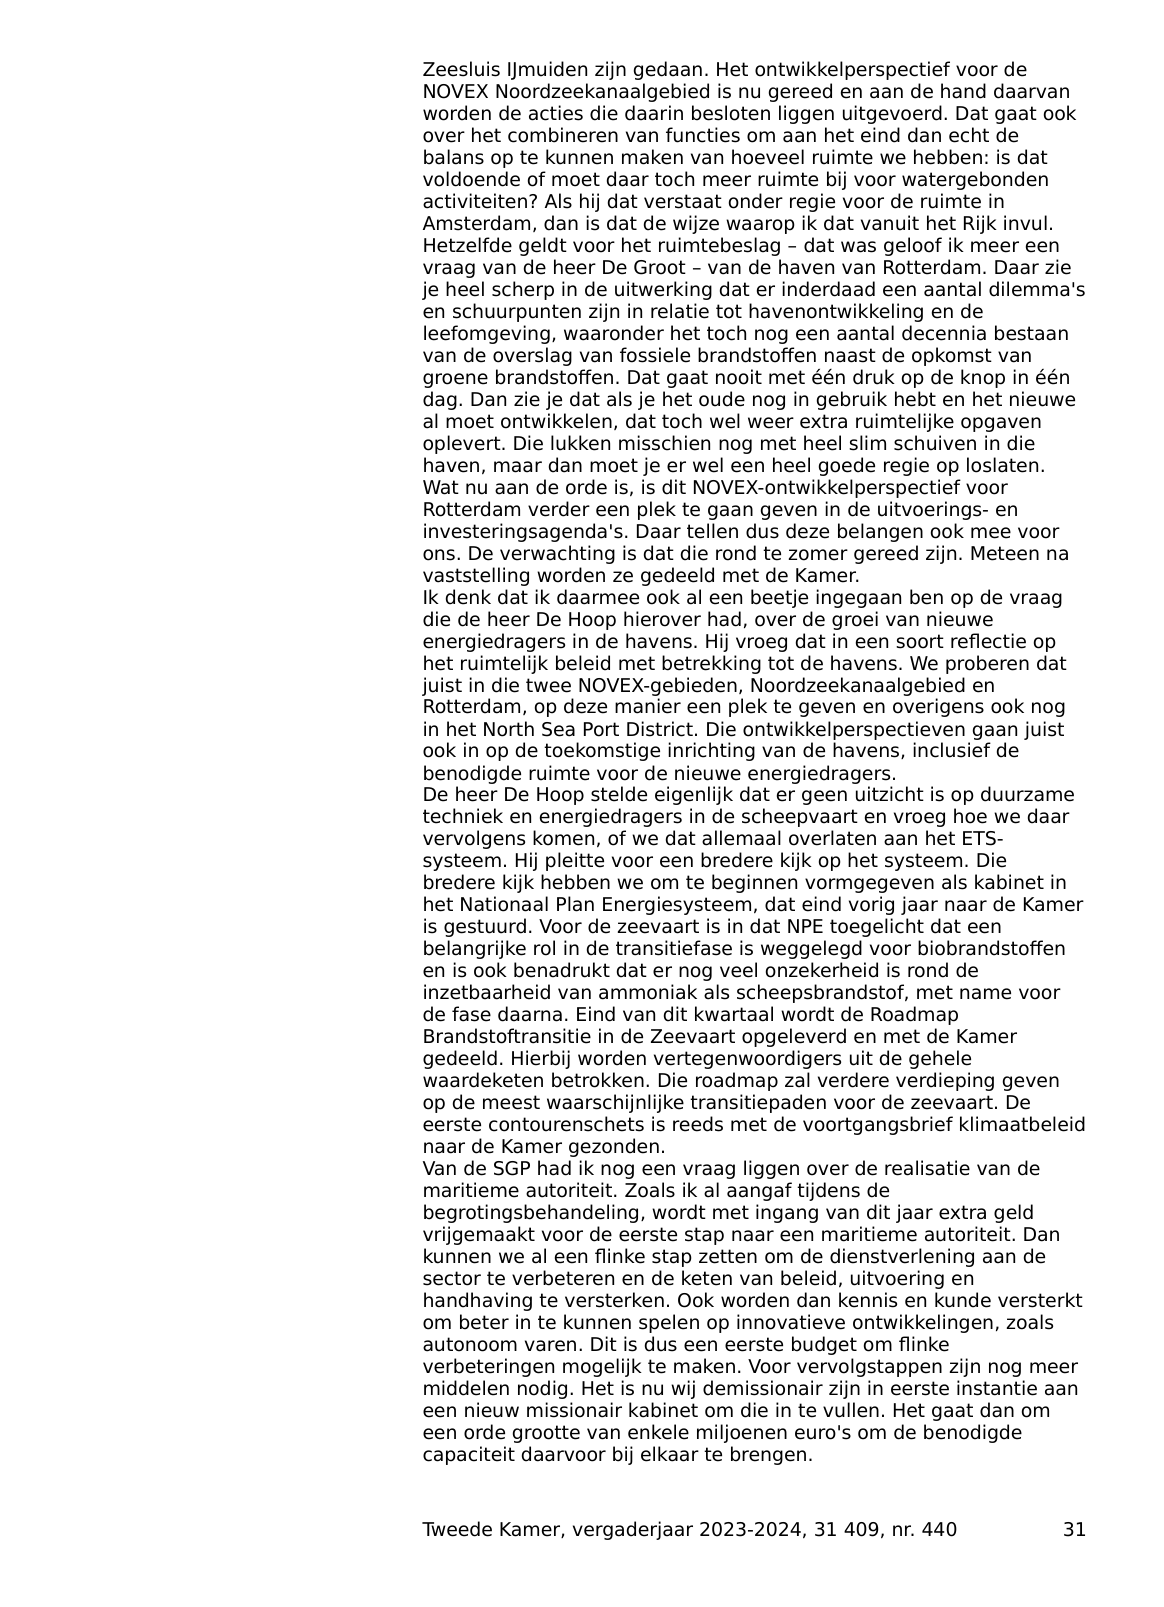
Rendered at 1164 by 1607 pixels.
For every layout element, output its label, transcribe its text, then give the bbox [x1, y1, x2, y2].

text Hetzelfde geldt voor het ruimtebeslag – dat was geloof ik meer een vraag van de heer De Groot – van de haven van Rotterdam. Daar zie je heel scherp in de uitwerking dat er inderdaad een aantal dilemma's en schuurpunten zijn in relatie tot havenontwikkeling en de leefomgeving, waaronder het toch nog een aantal decennia bestaan van de overslag van fossiele brandstoffen naast de opkomst van groene brandstoffen. Dat gaat nooit met één druk op de knop in één dag. Dan zie je dat als je het oude nog in gebruik hebt en het nieuwe al moet ontwikkelen, dat toch wel weer extra ruimtelijke opgaven oplevert. Die lukken misschien nog met heel slim schuiven in die haven, maar dan moet je er wel een heel goede regie op loslaten. Wat nu aan de orde is, is dit NOVEX-ontwikkelperspectief voor Rotterdam verder een plek te gaan geven in de uitvoerings- en investeringsagenda's. Daar tellen dus deze belangen ook mee voor ons. De verwachting is dat die rond te zomer gereed zijn. Meteen na vaststelling worden ze gedeeld met de Kamer. [422, 235, 1087, 587]
text De heer De Hoop stelde eigenlijk dat er geen uitzicht is op duurzame techniek en energiedragers in de scheepvaart en vroeg hoe we daar vervolgens komen, of we dat allemaal overlaten aan het ETS-systeem. Hij pleitte voor een bredere kijk op het systeem. Die bredere kijk hebben we om te beginnen vormgegeven als kabinet in het Nationaal Plan Energiesysteem, dat eind vorig jaar naar de Kamer is gestuurd. Voor de zeevaart is in dat NPE toegelicht dat een belangrijke rol in de transitiefase is weggelegd voor biobrandstoffen en is ook benadrukt dat er nog veel onzekerheid is rond de inzetbaarheid van ammoniak als scheepsbrandstof, met name voor de fase daarna. Eind van dit kwartaal wordt de Roadmap Brandstoftransitie in de Zeevaart opgeleverd en met de Kamer gedeeld. Hierbij worden vertegenwoordigers uit de gehele waardeketen betrokken. Die roadmap zal verdere verdieping geven op de meest waarschijnlijke transitiepaden voor de zeevaart. De eerste contourenschets is reeds met de voortgangsbrief klimaatbeleid naar de Kamer gezonden. [422, 784, 1087, 1158]
text Zeesluis IJmuiden zijn gedaan. Het ontwikkelperspectief voor de NOVEX Noordzeekanaalgebied is nu gereed en aan de hand daarvan worden de acties die daarin besloten liggen uitgevoerd. Dat gaat ook over het combineren van functies om aan het eind dan echt de balans op te kunnen maken van hoeveel ruimte we hebben: is dat voldoende of moet daar toch meer ruimte bij voor watergebonden activiteiten? Als hij dat verstaat onder regie voor de ruimte in Amsterdam, dan is dat de wijze waarop ik dat vanuit het Rijk invul. [422, 59, 1087, 235]
text Ik denk dat ik daarmee ook al een beetje ingegaan ben op de vraag die de heer De Hoop hierover had, over de groei van nieuwe energiedragers in de havens. Hij vroeg dat in een soort reflectie op het ruimtelijk beleid met betrekking tot de havens. We proberen dat juist in die twee NOVEX-gebieden, Noordzeekanaalgebied en Rotterdam, op deze manier een plek te geven en overigens ook nog in het North Sea Port District. Die ontwikkelperspectieven gaan juist ook in op de toekomstige inrichting van de havens, inclusief de benodigde ruimte voor de nieuwe energiedragers. [422, 587, 1087, 784]
text Van de SGP had ik nog een vraag liggen over de realisatie van de maritieme autoriteit. Zoals ik al aangaf tijdens de begrotingsbehandeling, wordt met ingang van dit jaar extra geld vrijgemaakt voor de eerste stap naar een maritieme autoriteit. Dan kunnen we al een flinke stap zetten om de dienstverlening aan de sector te verbeteren en de keten van beleid, uitvoering en handhaving te versterken. Ook worden dan kennis en kunde versterkt om beter in te kunnen spelen op innovatieve ontwikkelingen, zoals autonoom varen. Dit is dus een eerste budget om flinke verbeteringen mogelijk te maken. Voor vervolgstappen zijn nog meer middelen nodig. Het is nu wij demissionair zijn in eerste instantie aan een nieuw missionair kabinet om die in te vullen. Het gaat dan om een orde grootte van enkele miljoenen euro's om de benodigde capaciteit daarvoor bij elkaar te brengen. [422, 1158, 1087, 1466]
